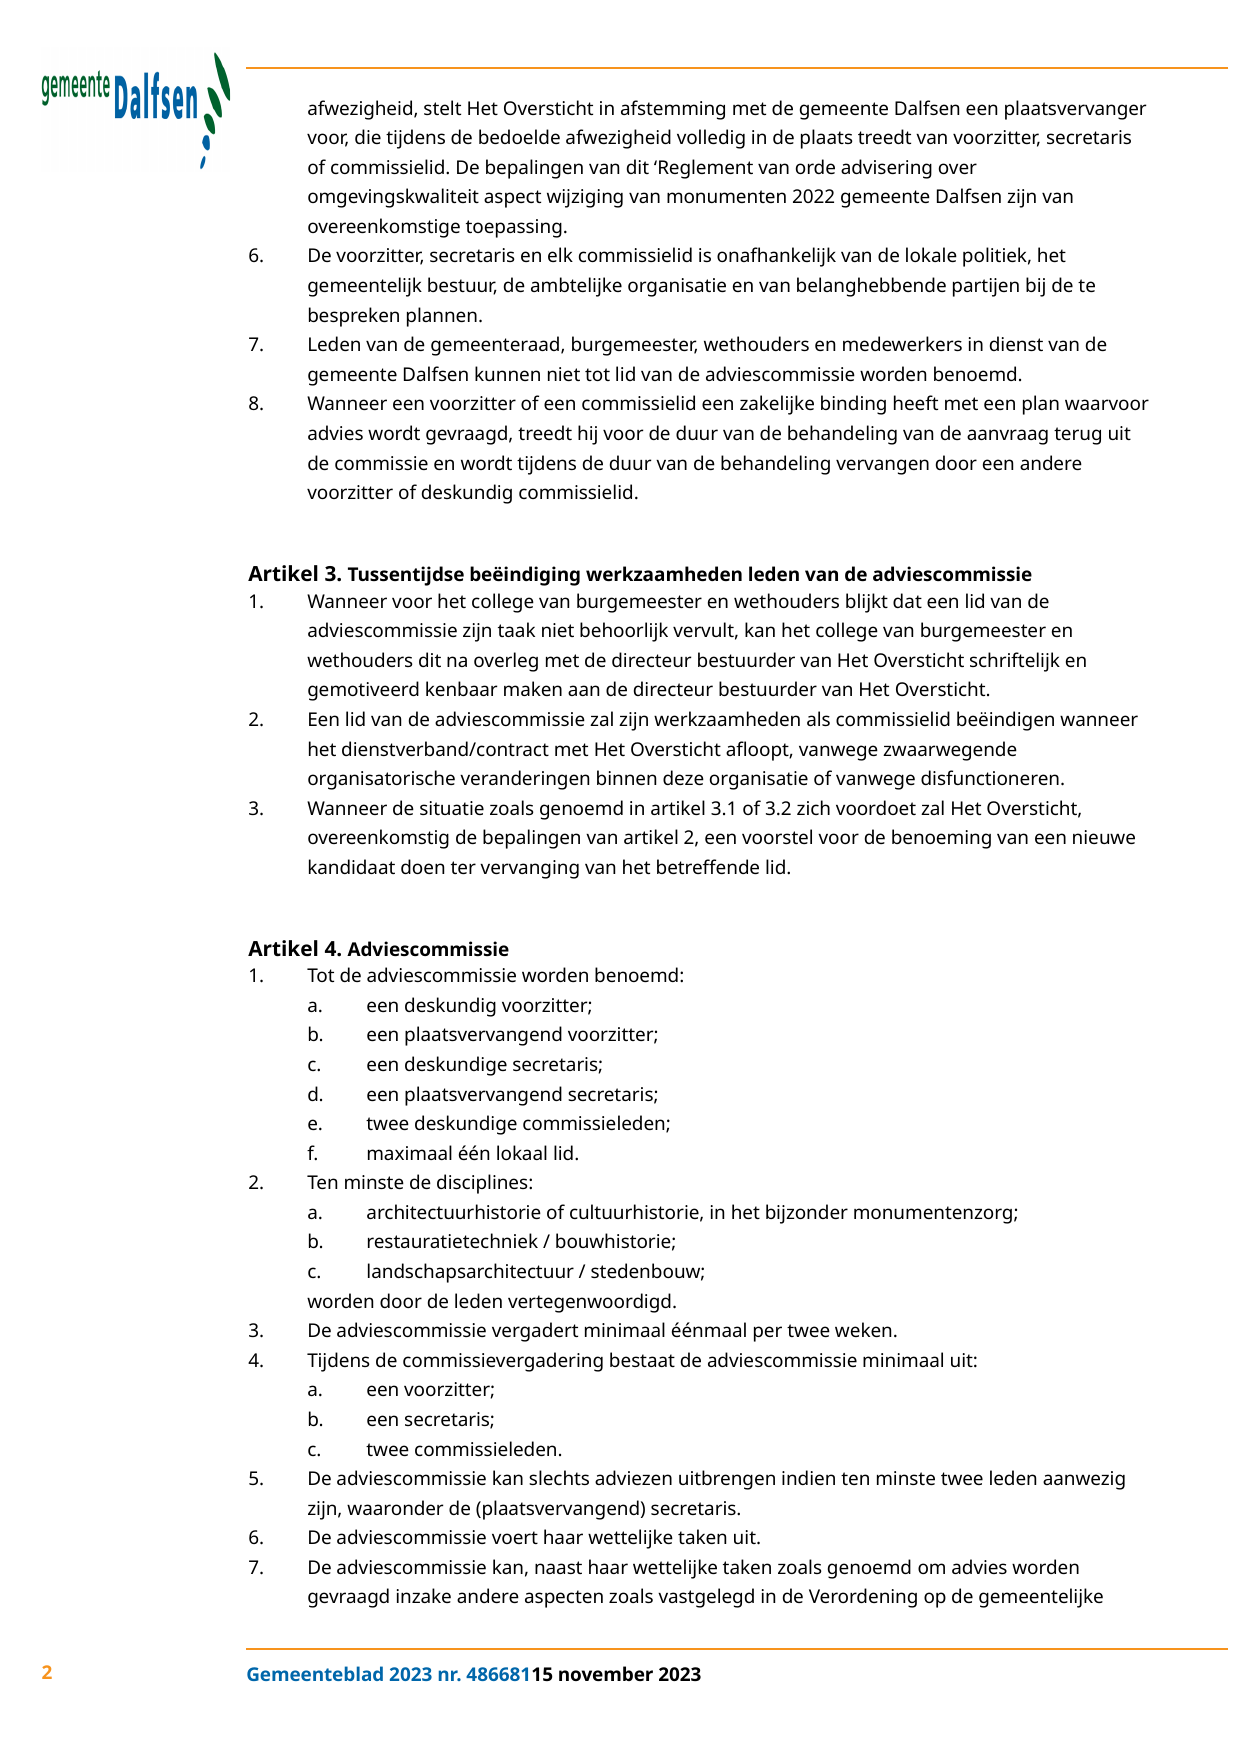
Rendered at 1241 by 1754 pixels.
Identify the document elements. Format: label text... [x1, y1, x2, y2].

list Leden van de gemeenteraad, burgemeester, wethouders en medewerkers in dienst van de gemeente Dalfsen kunnen niet tot lid van de adviescommissie worden benoemd. [248, 331, 1152, 387]
list een voorzitter; [307, 1377, 1152, 1402]
list De voorzitter, secretaris en elk commissielid is onafhankelijk van de lokale politiek, het gemeentelijk bestuur, de ambtelijke organisatie en van belanghebbende partijen bij de te bespreken plannen. [248, 243, 1152, 328]
list Een lid van de adviescommissie zal zijn werkzaamheden als commissielid beëindigen wanneer het dienstverband/contract met Het Oversticht afloopt, vanwege zwaarwegende organisatorische veranderingen binnen deze organisatie of vanwege disfunctioneren. [248, 706, 1152, 791]
list een plaatsvervangend secretaris; [307, 1081, 1152, 1107]
list afwezigheid, stelt Het Oversticht in afstemming met de gemeente Dalfsen een plaatsvervanger voor, die tijdens de bedoelde afwezigheid volledig in de plaats treedt van voorzitter, secretaris of commissielid. De bepalingen van dit ‘Reglement van orde advisering over omgevingskwaliteit aspect wijziging van monumenten 2022 gemeente Dalfsen zijn van overeenkomstige toepassing. [248, 95, 1152, 239]
list architectuurhistorie of cultuurhistorie, in het bijzonder monumentenzorg; [307, 1199, 1152, 1225]
list De adviescommissie kan, naast haar wettelijke taken zoals genoemd om advies worden gevraagd inzake andere aspecten zoals vastgelegd in de Verordening op de gemeentelijke [248, 1554, 1152, 1609]
list restauratietechniek / bouwhistorie; [307, 1229, 1152, 1254]
list Wanneer voor het college van burgemeester en wethouders blijkt dat een lid van de adviescommissie zijn taak niet behoorlijk vervult, kan het college van burgemeester en wethouders dit na overleg met de directeur bestuurder van Het Oversticht schriftelijk en gemotiveerd kenbaar maken aan de directeur bestuurder van Het Oversticht. [248, 588, 1152, 702]
list De adviescommissie vergadert minimaal éénmaal per twee weken. [248, 1317, 1152, 1343]
list twee commissieleden. [307, 1436, 1152, 1462]
list Wanneer de situatie zoals genoemd in artikel 3.1 of 3.2 zich voordoet zal Het Oversticht, overeenkomstig de bepalingen van artikel 2, een voorstel voor de benoeming van een nieuwe kandidaat doen ter vervanging van het betreffende lid. [248, 795, 1152, 880]
list landschapsarchitectuur / stedenbouw; [307, 1258, 1152, 1284]
list Tijdens de commissievergadering bestaat de adviescommissie minimaal uit: [248, 1347, 1152, 1373]
list worden door de leden vertegenwoordigd. [248, 1288, 1152, 1314]
list maximaal één lokaal lid. [307, 1140, 1152, 1166]
list Ten minste de disciplines: [248, 1169, 1152, 1195]
list De adviescommissie kan slechts adviezen uitbrengen indien ten minste twee leden aanwezig zijn, waaronder de (plaatsvervangend) secretaris. [248, 1465, 1152, 1521]
list een deskundige secretaris; [307, 1051, 1152, 1077]
list De adviescommissie voert haar wettelijke taken uit. [248, 1524, 1152, 1550]
list een plaatsvervangend voorzitter; [307, 1022, 1152, 1047]
list twee deskundige commissieleden; [307, 1110, 1152, 1136]
list Tot de adviescommissie worden benoemd: [248, 962, 1152, 988]
list een secretaris; [307, 1406, 1152, 1432]
text Artikel 3. Tussentijdse beëindiging werkzaamheden leden van de adviescommissie [248, 559, 1152, 588]
picture [41, 47, 231, 172]
text Artikel 4. Adviescommissie [248, 934, 1152, 962]
list een deskundig voorzitter; [307, 992, 1152, 1018]
list Wanneer een voorzitter of een commissielid een zakelijke binding heeft met een plan waarvoor advies wordt gevraagd, treedt hij voor de duur van de behandeling van de aanvraag terug uit de commissie en wordt tijdens de duur van de behandeling vervangen door een andere voorzitter of deskundig commissielid. [248, 391, 1152, 505]
